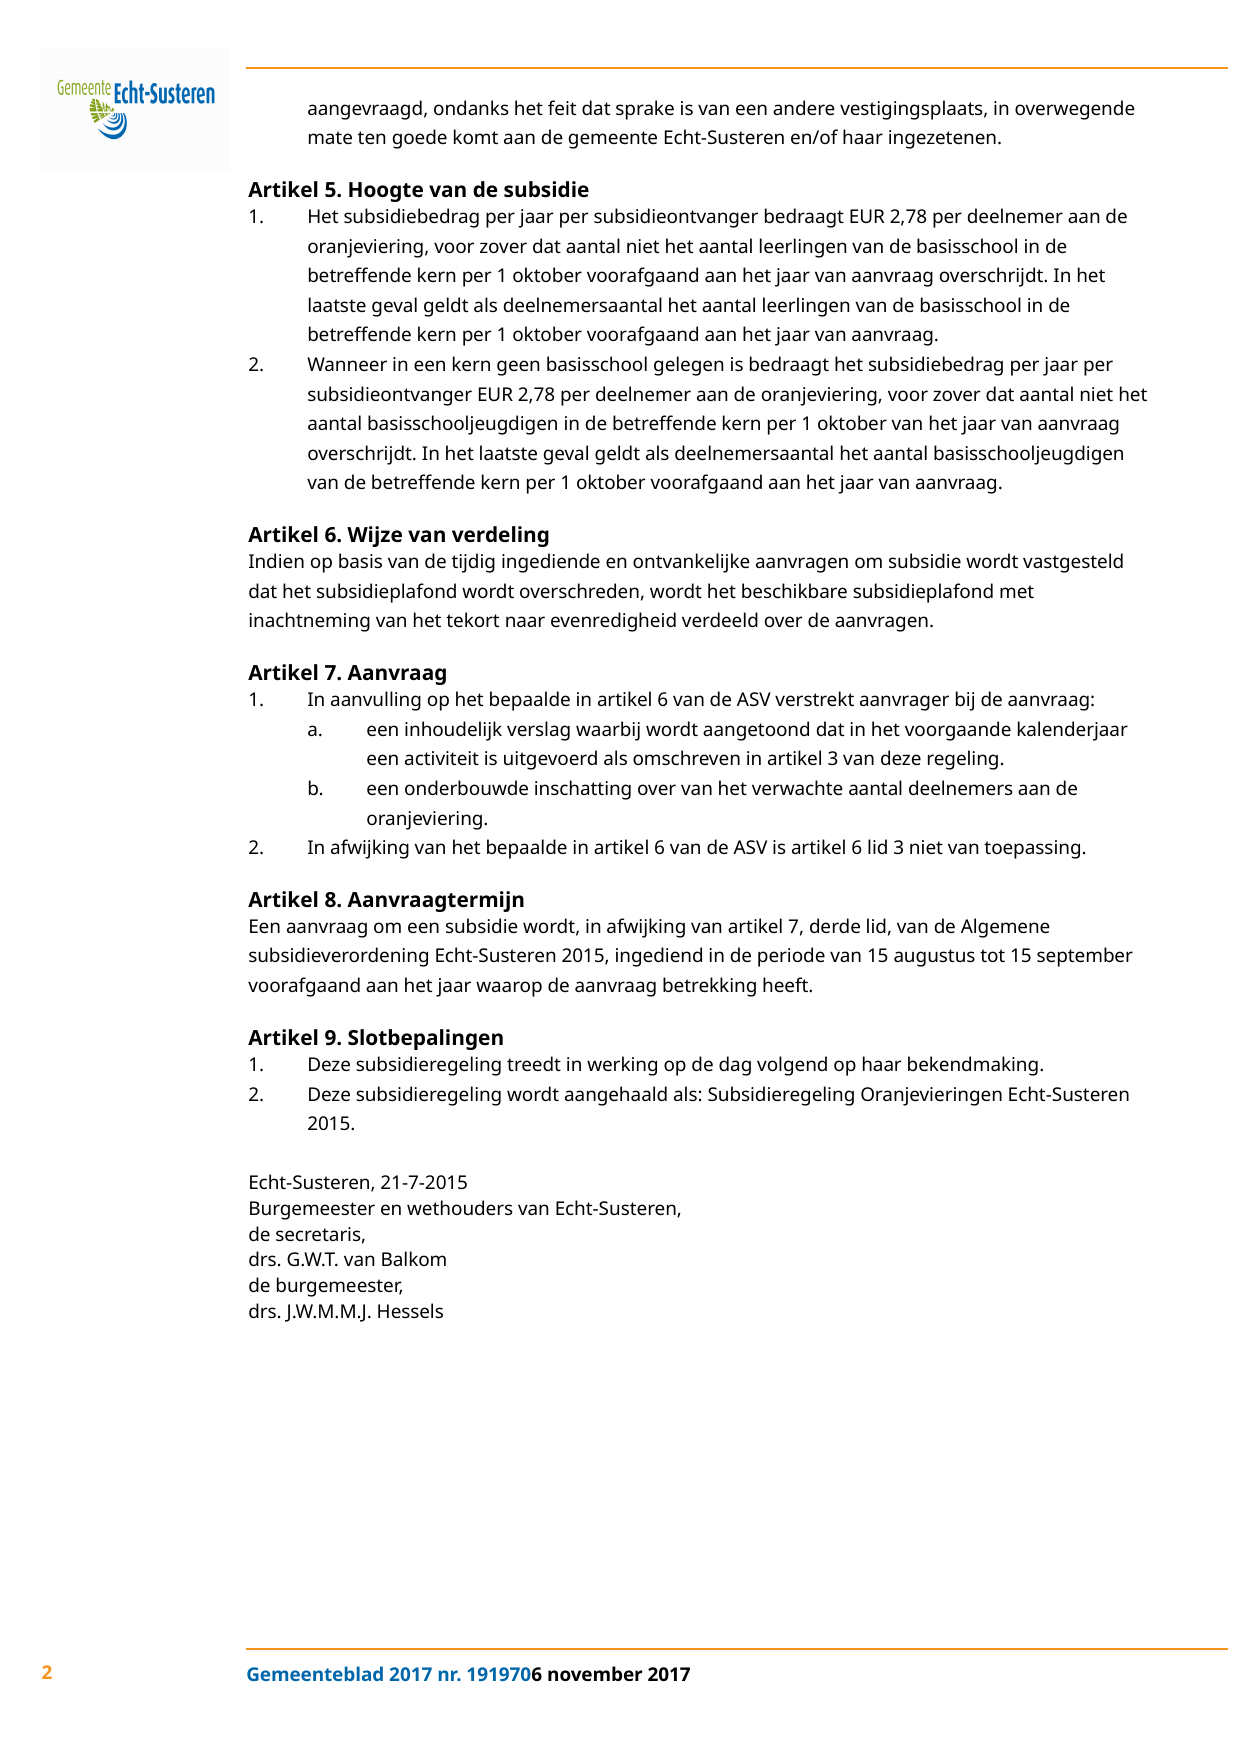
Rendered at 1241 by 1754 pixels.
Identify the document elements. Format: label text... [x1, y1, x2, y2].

list een inhoudelijk verslag waarbij wordt aangetoond dat in het voorgaande kalenderjaar een activiteit is uitgevoerd als omschreven in artikel 3 van deze regeling. [307, 716, 1152, 771]
picture [41, 47, 231, 172]
text Indien op basis van de tijdig ingediende en ontvankelijke aanvragen om subsidie wordt vastgesteld dat het subsidieplafond wordt overschreden, wordt het beschikbare subsidieplafond met inachtneming van het tekort naar evenredigheid verdeeld over de aanvragen. [248, 548, 1152, 633]
text Artikel 7. Aanvraag [248, 658, 1152, 686]
text Artikel 9. Slotbepalingen [248, 1023, 1152, 1051]
list een onderbouwde inschatting over van het verwachte aantal deelnemers aan de oranjeviering. [307, 775, 1152, 830]
list Deze subsidieregeling treedt in werking op de dag volgend op haar bekendmaking. [248, 1051, 1152, 1077]
list Het subsidiebedrag per jaar per subsidieontvanger bedraagt EUR 2,78 per deelnemer aan de oranjeviering, voor zover dat aantal niet het aantal leerlingen van de basisschool in de betreffende kern per 1 oktober voorafgaand aan het jaar van aanvraag overschrijdt. In het laatste geval geldt als deelnemersaantal het aantal leerlingen van de basisschool in de betreffende kern per 1 oktober voorafgaand aan het jaar van aanvraag. [248, 203, 1152, 347]
text Artikel 5. Hoogte van de subsidie [248, 175, 1152, 203]
text drs. G.W.T. van Balkom [248, 1247, 1152, 1272]
text Artikel 8. Aanvraagtermijn [248, 885, 1152, 913]
text de secretaris, [248, 1221, 1152, 1247]
text drs. J.W.M.M.J. Hessels [248, 1298, 1152, 1324]
text de burgemeester, [248, 1272, 1152, 1298]
text Artikel 6. Wijze van verdeling [248, 520, 1152, 548]
list In afwijking van het bepaalde in artikel 6 van de ASV is artikel 6 lid 3 niet van toepassing. [248, 834, 1152, 860]
text Burgemeester en wethouders van Echt-Susteren, [248, 1195, 1152, 1221]
list aangevraagd, ondanks het feit dat sprake is van een andere vestigingsplaats, in overwegende mate ten goede komt aan de gemeente Echt-Susteren en/of haar ingezetenen. [248, 95, 1152, 150]
list Deze subsidieregeling wordt aangehaald als: Subsidieregeling Oranjevieringen Echt-Susteren 2015. [248, 1081, 1152, 1136]
list In aanvulling op het bepaalde in artikel 6 van de ASV verstrekt aanvrager bij de aanvraag: [248, 686, 1152, 712]
text Echt-Susteren, 21-7-2015 [248, 1169, 1152, 1195]
text Een aanvraag om een subsidie wordt, in afwijking van artikel 7, derde lid, van de Algemene subsidieverordening Echt-Susteren 2015, ingediend in de periode van 15 augustus tot 15 september voorafgaand aan het jaar waarop de aanvraag betrekking heeft. [248, 913, 1152, 998]
list Wanneer in een kern geen basisschool gelegen is bedraagt het subsidiebedrag per jaar per subsidieontvanger EUR 2,78 per deelnemer aan de oranjeviering, voor zover dat aantal niet het aantal basisschooljeugdigen in de betreffende kern per 1 oktober van het jaar van aanvraag overschrijdt. In het laatste geval geldt als deelnemersaantal het aantal basisschooljeugdigen van de betreffende kern per 1 oktober voorafgaand aan het jaar van aanvraag. [248, 351, 1152, 495]
